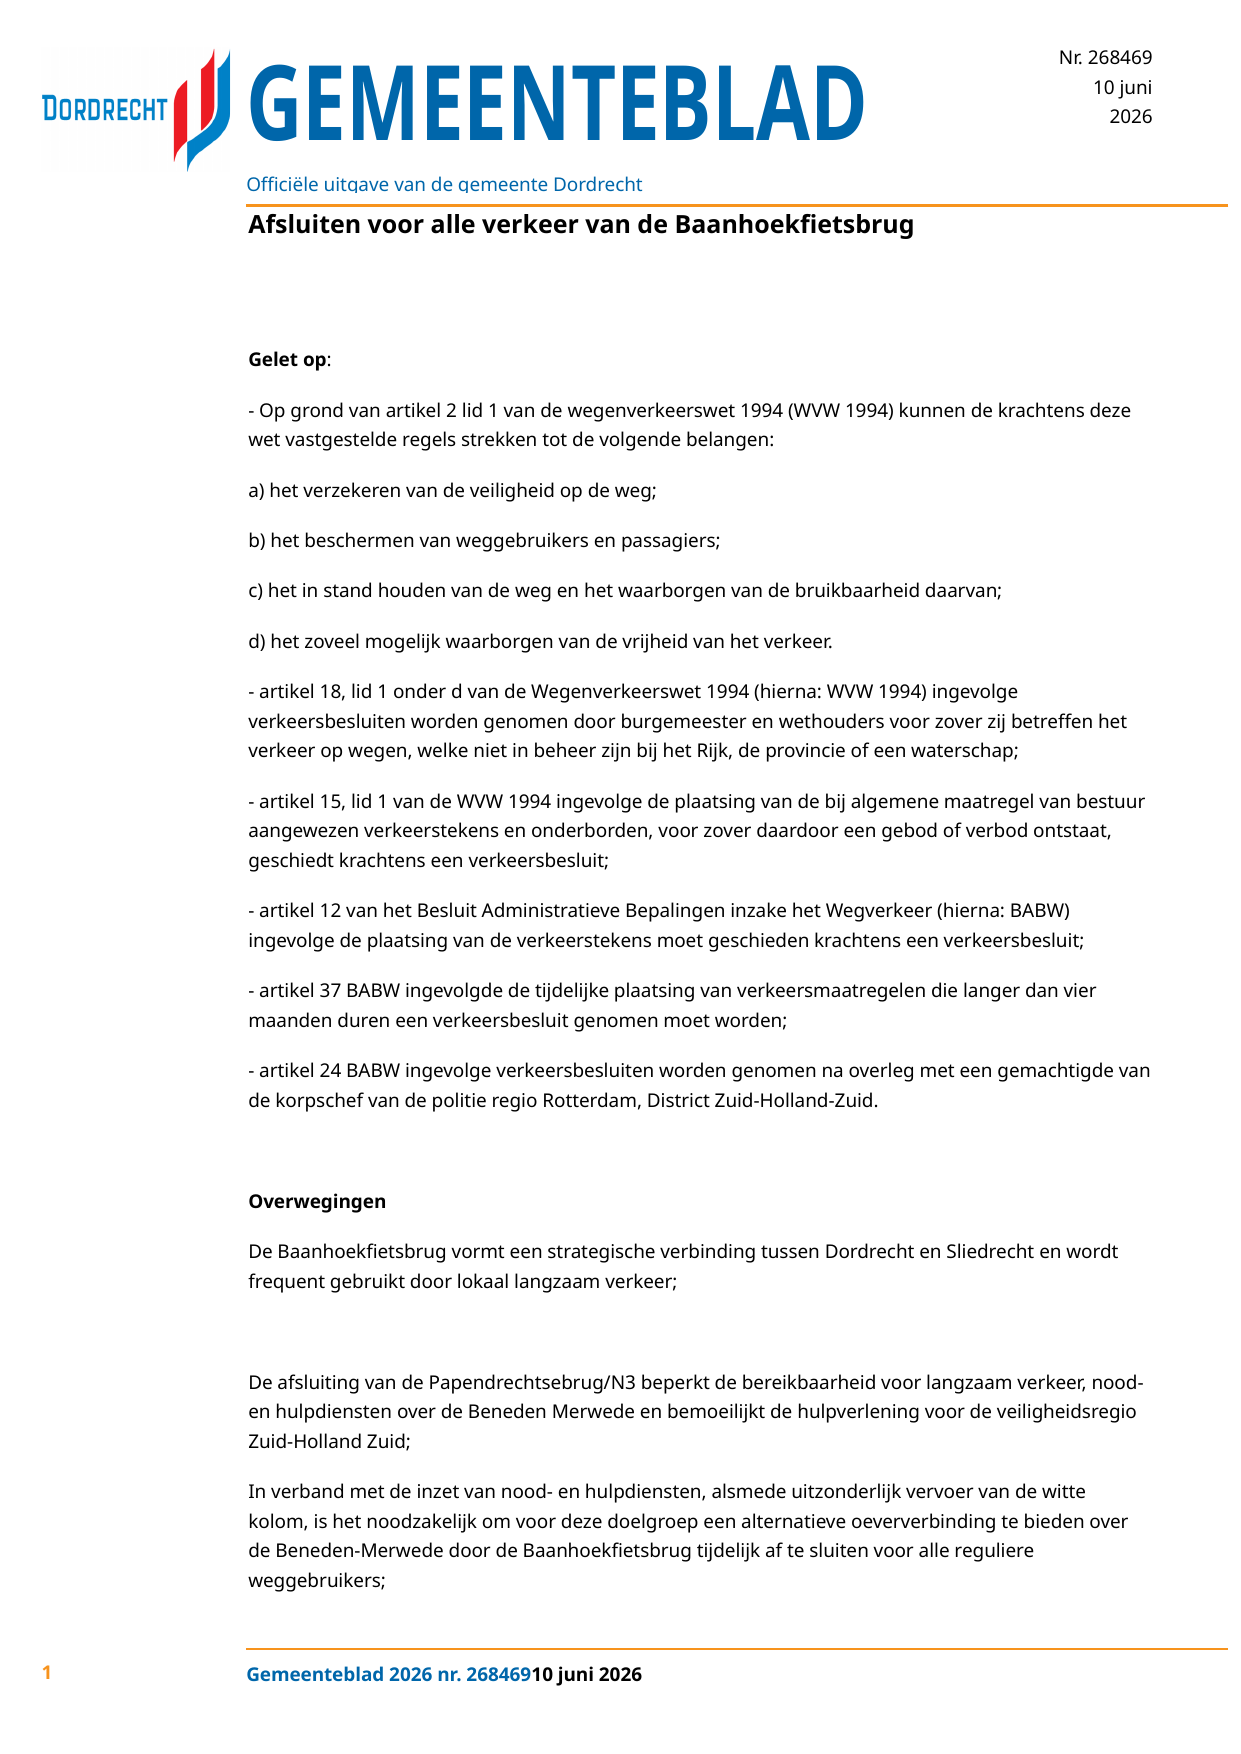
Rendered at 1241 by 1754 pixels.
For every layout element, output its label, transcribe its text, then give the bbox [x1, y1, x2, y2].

text - artikel 24 BABW ingevolge verkeersbesluiten worden genomen na overleg met een gemachtigde van de korpschef van de politie regio Rotterdam, District Zuid-Holland-Zuid. [248, 1058, 1152, 1113]
text - Op grond van artikel 2 lid 1 van de wegenverkeerswet 1994 (WVW 1994) kunnen de krachtens deze wet vastgestelde regels strekken tot de volgende belangen: [248, 397, 1152, 452]
text In verband met de inzet van nood- en hulpdiensten, alsmede uitzonderlijk vervoer van de witte kolom, is het noodzakelijk om voor deze doelgroep een alternatieve oeververbinding te bieden over de Beneden-Merwede door de Baanhoekfietsbrug tijdelijk af te sluiten voor alle reguliere weggebruikers; [248, 1478, 1152, 1593]
picture [41, 47, 231, 172]
text - artikel 12 van het Besluit Administratieve Bepalingen inzake het Wegverkeer (hierna: BABW) ingevolge de plaatsing van de verkeerstekens moet geschieden krachtens een verkeersbesluit; [248, 898, 1152, 953]
text Overwegingen [248, 1188, 1152, 1214]
text De afsluiting van de Papendrechtsebrug/N3 beperkt de bereikbaarheid voor langzaam verkeer, nood- en hulpdiensten over de Beneden Merwede en bemoeilijkt de hulpverlening voor de veiligheidsregio Zuid-Holland Zuid; [248, 1369, 1152, 1454]
text a) het verzekeren van de veiligheid op de weg; [248, 477, 1152, 503]
text Gelet op: [248, 346, 1152, 372]
text - artikel 15, lid 1 van de WVW 1994 ingevolge de plaatsing van de bij algemene maatregel van bestuur aangewezen verkeerstekens en onderborden, voor zover daardoor een gebod of verbod ontstaat, geschiedt krachtens een verkeersbesluit; [248, 788, 1152, 873]
text - artikel 18, lid 1 onder d van de Wegenverkeerswet 1994 (hierna: WVW 1994) ingevolge verkeersbesluiten worden genomen door burgemeester en wethouders voor zover zij betreffen het verkeer op wegen, welke niet in beheer zijn bij het Rijk, de provincie of een waterschap; [248, 678, 1152, 763]
text b) het beschermen van weggebruikers en passagiers; [248, 527, 1152, 553]
text - artikel 37 BABW ingevolgde de tijdelijke plaatsing van verkeersmaatregelen die langer dan vier maanden duren een verkeersbesluit genomen moet worden; [248, 978, 1152, 1033]
text c) het in stand houden van de weg en het waarborgen van de bruikbaarheid daarvan; [248, 578, 1152, 603]
text Afsluiten voor alle verkeer van de Baanhoekfietsbrug [248, 207, 1152, 241]
text De Baanhoekfietsbrug vormt een strategische verbinding tussen Dordrecht en Sliedrecht en wordt frequent gebruikt door lokaal langzaam verkeer; [248, 1238, 1152, 1294]
text d) het zoveel mogelijk waarborgen van de vrijheid van het verkeer. [248, 628, 1152, 654]
